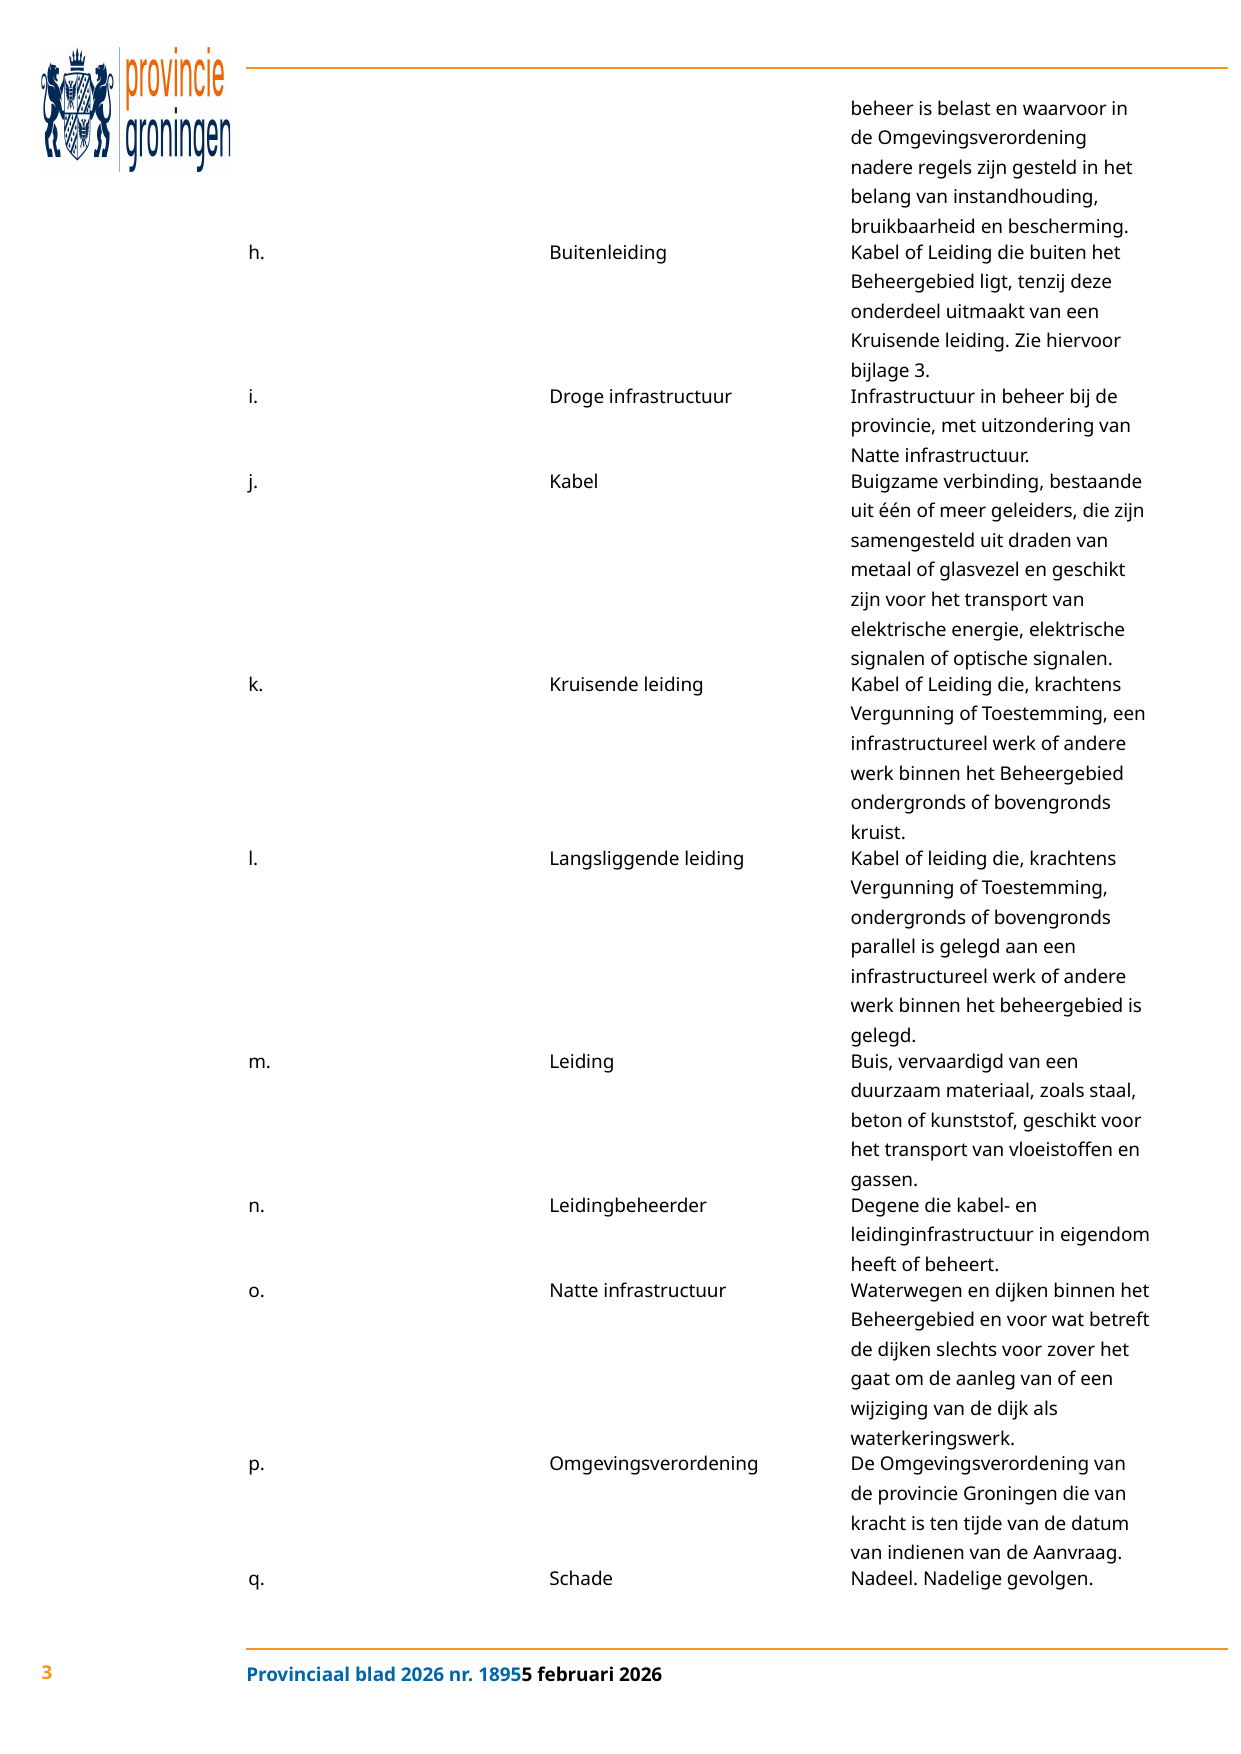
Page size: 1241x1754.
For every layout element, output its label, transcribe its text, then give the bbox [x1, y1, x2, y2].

table_cell Kabel of Leiding die buiten het Beheergebied ligt, tenzij deze onderdeel uitmaakt van een Kruisende leiding. Zie hiervoor bijlage 3. [850, 239, 1152, 383]
table_cell Kabel of leiding die, krachtens Vergunning of Toestemming, ondergronds of bovengronds parallel is gelegd aan een infrastructureel werk of andere werk binnen het beheergebied is gelegd. [850, 845, 1152, 1048]
table_cell m. [248, 1048, 549, 1192]
table_cell [549, 95, 850, 239]
table_cell q. [248, 1565, 549, 1591]
table_cell Waterwegen en dijken binnen het Beheergebied en voor wat betreft de dijken slechts voor zover het gaat om de aanleg van of een wijziging van de dijk als waterkeringswerk. [850, 1277, 1152, 1451]
table_cell Natte infrastructuur [549, 1277, 850, 1451]
table_cell k. [248, 671, 549, 845]
table_cell Omgevingsverordening [549, 1451, 850, 1565]
table_cell [248, 95, 549, 239]
table_cell l. [248, 845, 549, 1048]
table_cell Kruisende leiding [549, 671, 850, 845]
table_cell Degene die kabel- en leidinginfrastructuur in eigendom heeft of beheert. [850, 1192, 1152, 1277]
table_cell De Omgevingsverordening van de provincie Groningen die van kracht is ten tijde van de datum van indienen van de Aanvraag. [850, 1451, 1152, 1565]
table_cell Buigzame verbinding, bestaande uit één of meer geleiders, die zijn samengesteld uit draden van metaal of glasvezel en geschikt zijn voor het transport van elektrische energie, elektrische signalen of optische signalen. [850, 468, 1152, 671]
picture [41, 47, 231, 172]
table_cell Kabel [549, 468, 850, 671]
table_cell Buis, vervaardigd van een duurzaam materiaal, zoals staal, beton of kunststof, geschikt voor het transport van vloeistoffen en gassen. [850, 1048, 1152, 1192]
table_cell Leiding [549, 1048, 850, 1192]
table_cell Buitenleiding [549, 239, 850, 383]
table_cell Droge infrastructuur [549, 383, 850, 468]
table_cell Leidingbeheerder [549, 1192, 850, 1277]
table_cell p. [248, 1451, 549, 1565]
table_cell n. [248, 1192, 549, 1277]
table_cell i. [248, 383, 549, 468]
table_cell h. [248, 239, 549, 383]
table_cell Infrastructuur in beheer bij de provincie, met uitzondering van Natte infrastructuur. [850, 383, 1152, 468]
table_cell Nadeel. Nadelige gevolgen. [850, 1565, 1152, 1591]
table_cell Kabel of Leiding die, krachtens Vergunning of Toestemming, een infrastructureel werk of andere werk binnen het Beheergebied ondergronds of bovengronds kruist. [850, 671, 1152, 845]
table_cell beheer is belast en waarvoor in de Omgevingsverordening nadere regels zijn gesteld in het belang van instandhouding, bruikbaarheid en bescherming. [850, 95, 1152, 239]
table_cell o. [248, 1277, 549, 1451]
table_cell Langsliggende leiding [549, 845, 850, 1048]
table_cell Schade [549, 1565, 850, 1591]
table_cell j. [248, 468, 549, 671]
